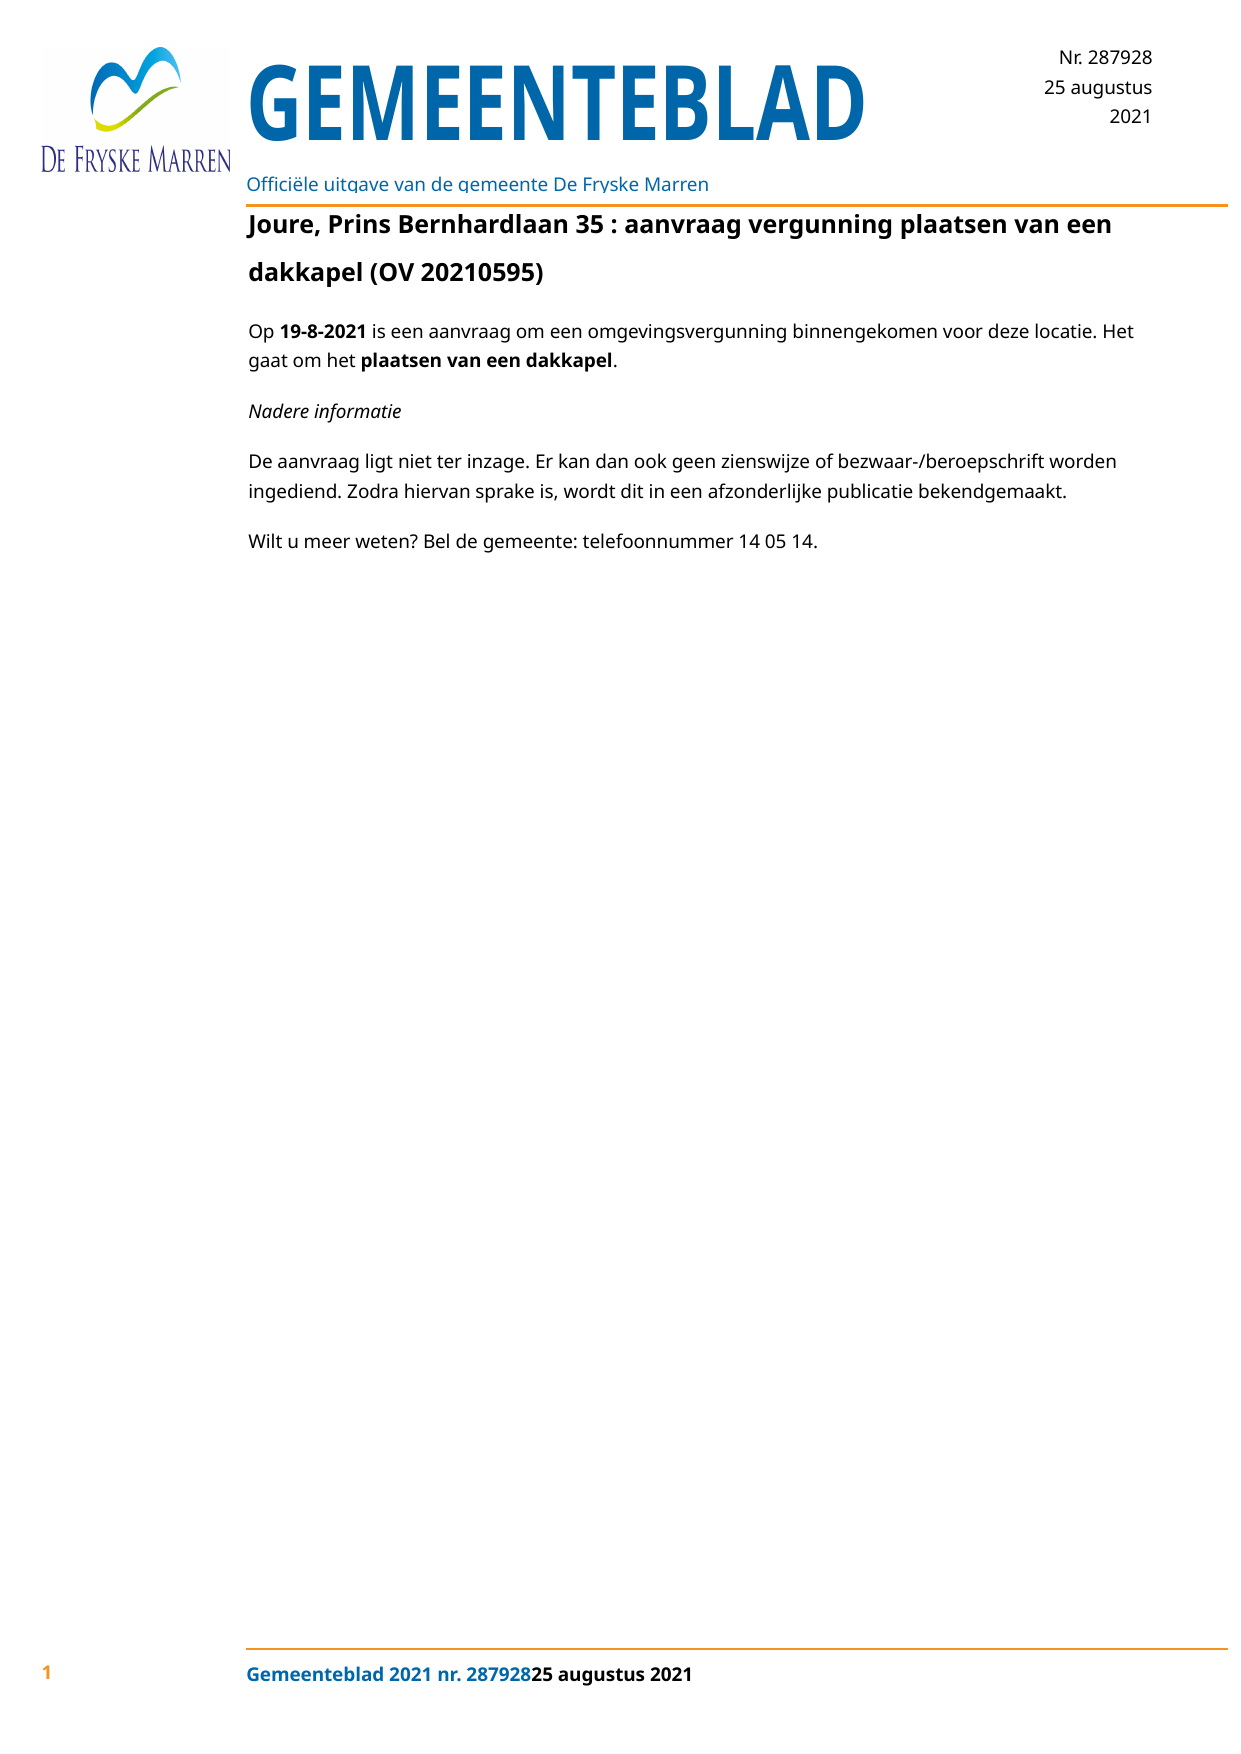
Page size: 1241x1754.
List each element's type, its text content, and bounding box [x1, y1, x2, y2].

text Nadere informatie [248, 398, 1152, 424]
text De aanvraag ligt niet ter inzage. Er kan dan ook geen zienswijze of bezwaar-/beroepschrift worden ingediend. Zodra hiervan sprake is, wordt dit in een afzonderlijke publicatie bekendgemaakt. [248, 448, 1152, 504]
text Op 19-8-2021 is een aanvraag om een omgevingsvergunning binnengekomen voor deze locatie. Het gaat om het plaatsen van een dakkapel. [248, 318, 1152, 373]
picture [41, 47, 231, 172]
text Wilt u meer weten? Bel de gemeente: telefoonnummer 14 05 14. [248, 528, 1152, 554]
text Joure, Prins Bernhardlaan 35 : aanvraag vergunning plaatsen van een dakkapel (OV 20210595) [248, 207, 1152, 288]
